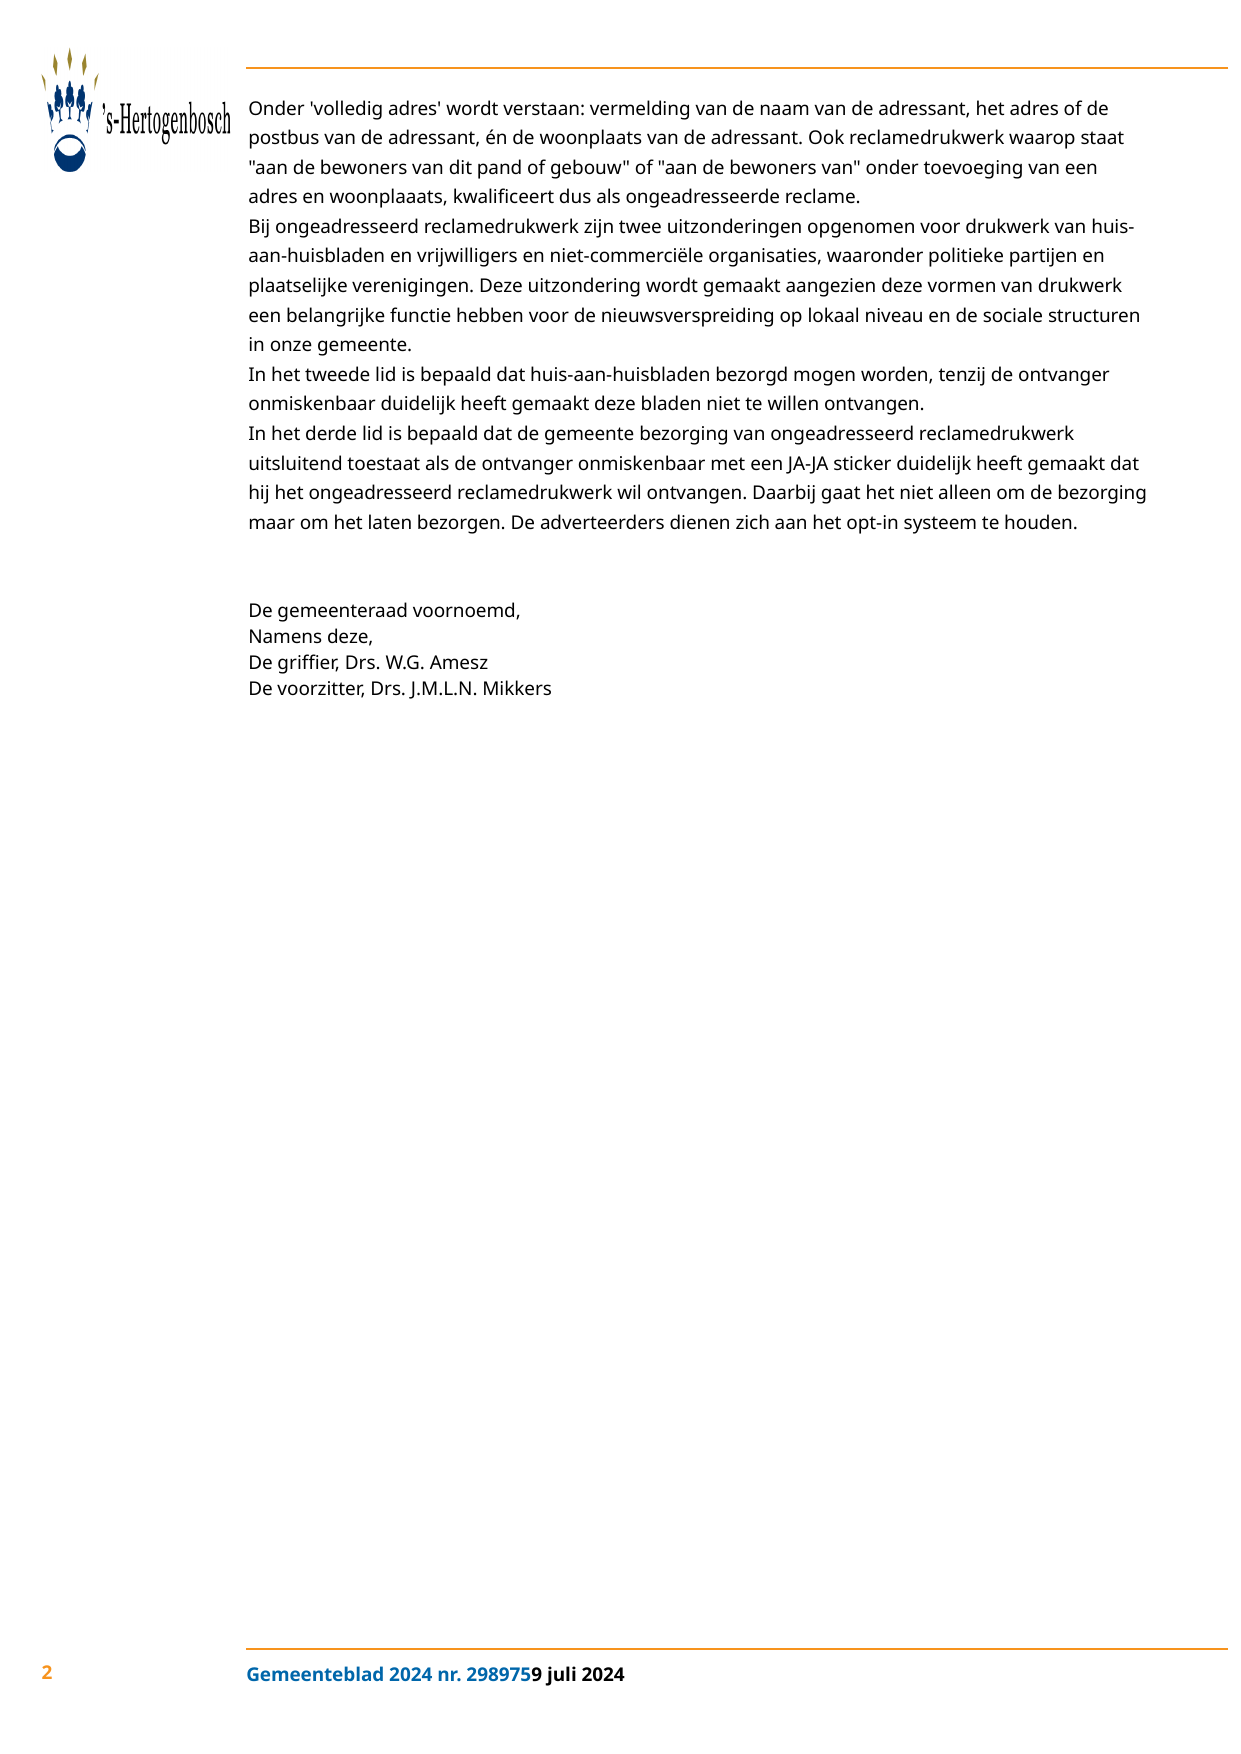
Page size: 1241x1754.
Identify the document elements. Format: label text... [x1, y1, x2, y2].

text De griffier, Drs. W.G. Amesz [248, 649, 1152, 675]
text Namens deze, [248, 623, 1152, 649]
text Onder 'volledig adres' wordt verstaan: vermelding van de naam van de adressant, het adres of de postbus van de adressant, én de woonplaats van de adressant. Ook reclamedrukwerk waarop staat "aan de bewoners van dit pand of gebouw" of "aan de bewoners van" onder toevoeging van een adres en woonplaaats, kwalificeert dus als ongeadresseerde reclame. [248, 95, 1152, 209]
text De voorzitter, Drs. J.M.L.N. Mikkers [248, 675, 1152, 701]
picture [41, 47, 231, 172]
text In het tweede lid is bepaald dat huis-aan-huisbladen bezorgd mogen worden, tenzij de ontvanger onmiskenbaar duidelijk heeft gemaakt deze bladen niet te willen ontvangen. [248, 361, 1152, 416]
text Bij ongeadresseerd reclamedrukwerk zijn twee uitzonderingen opgenomen voor drukwerk van huis-aan-huisbladen en vrijwilligers en niet-commerciële organisaties, waaronder politieke partijen en plaatselijke verenigingen. Deze uitzondering wordt gemaakt aangezien deze vormen van drukwerk een belangrijke functie hebben voor de nieuwsverspreiding op lokaal niveau en de sociale structuren in onze gemeente. [248, 213, 1152, 357]
text De gemeenteraad voornoemd, [248, 598, 1152, 623]
text In het derde lid is bepaald dat de gemeente bezorging van ongeadresseerd reclamedrukwerk uitsluitend toestaat als de ontvanger onmiskenbaar met een JA-JA sticker duidelijk heeft gemaakt dat hij het ongeadresseerd reclamedrukwerk wil ontvangen. Daarbij gaat het niet alleen om de bezorging maar om het laten bezorgen. De adverteerders dienen zich aan het opt-in systeem te houden. [248, 420, 1152, 535]
